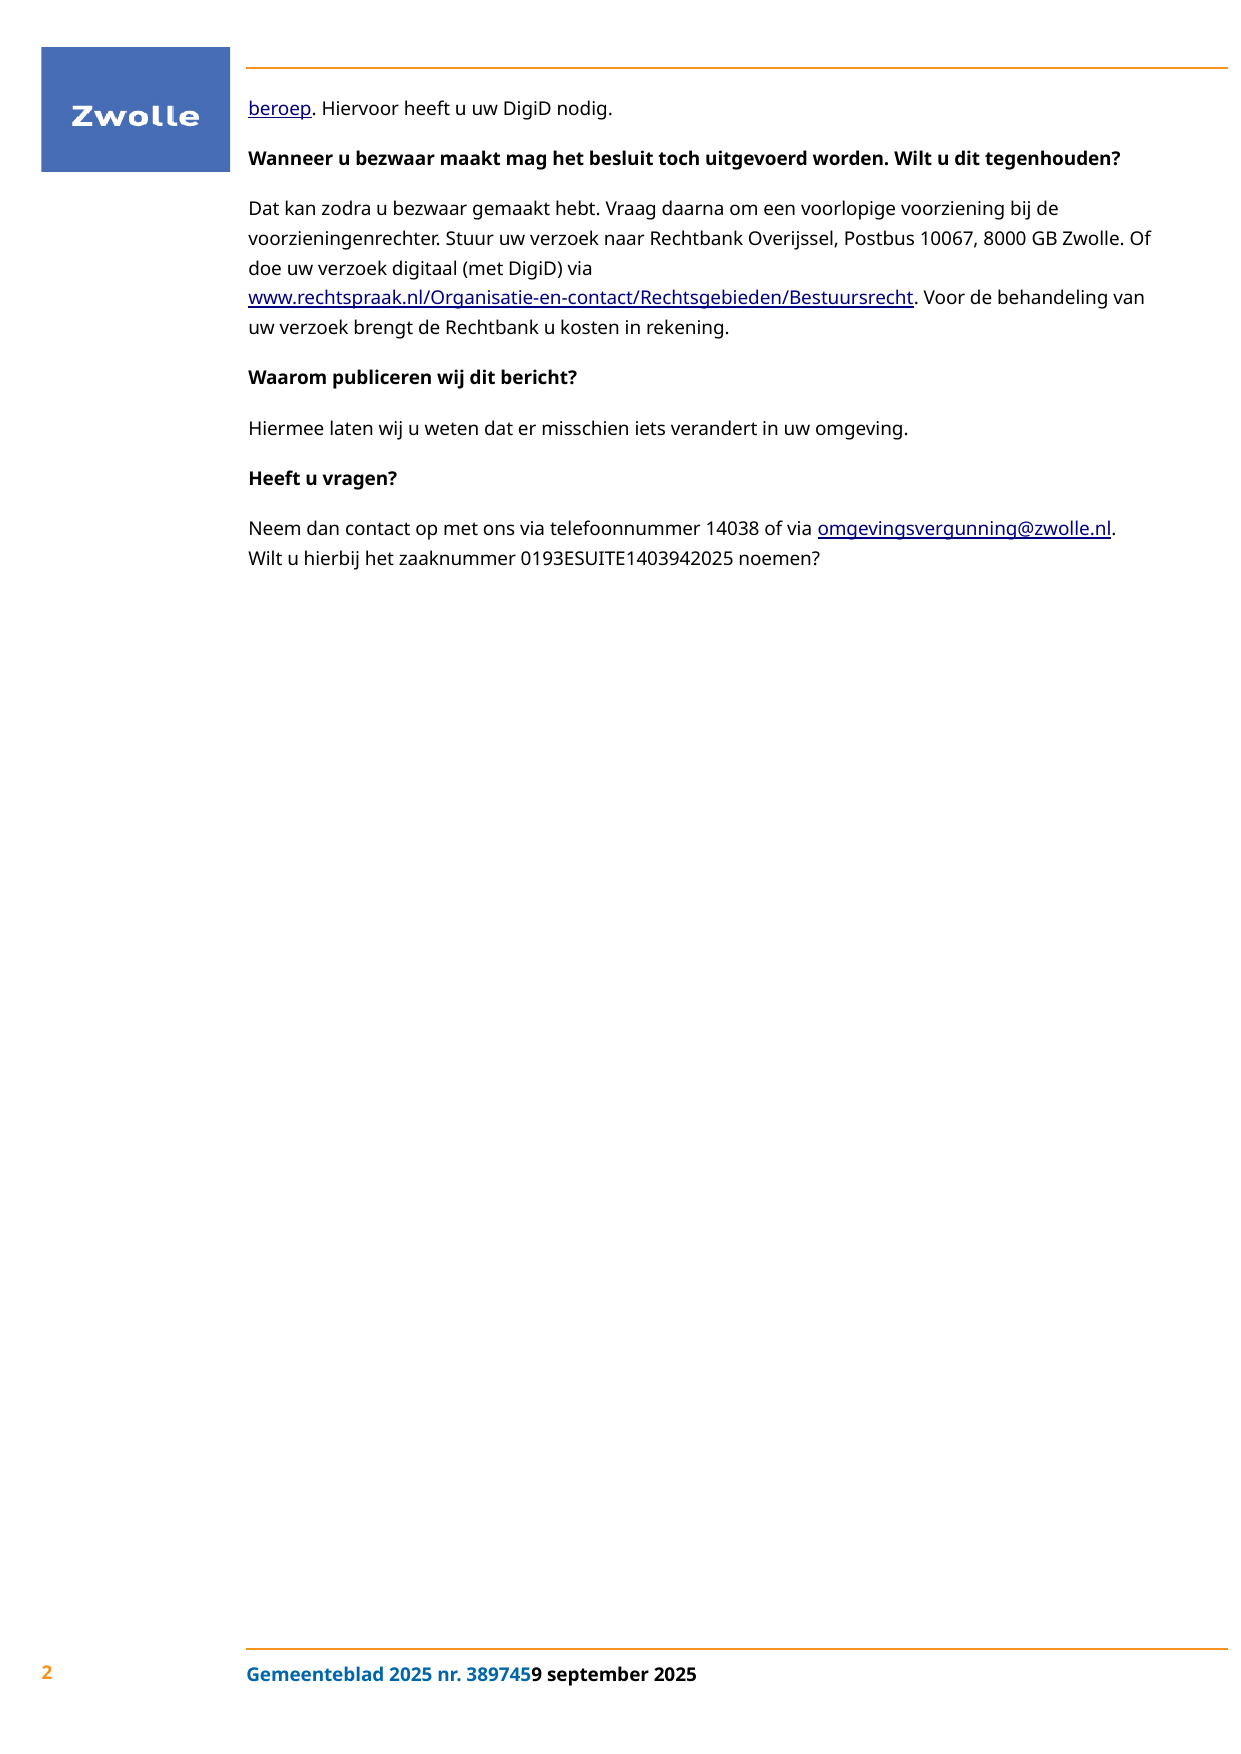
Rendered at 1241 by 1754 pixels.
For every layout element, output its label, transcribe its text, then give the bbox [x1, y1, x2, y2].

picture [41, 47, 231, 172]
text Dat kan zodra u bezwaar gemaakt hebt. Vraag daarna om een voorlopige voorziening bij de voorzieningenrechter. Stuur uw verzoek naar Rechtbank Overijssel, Postbus 10067, 8000 GB Zwolle. Of doe uw verzoek digitaal (met DigiD) via www.rechtspraak.nl/Organisatie-en-contact/Rechtsgebieden/Bestuursrecht. Voor de behandeling van uw verzoek brengt de Rechtbank u kosten in rekening. [248, 196, 1152, 340]
text beroep. Hiervoor heeft u uw DigiD nodig. [248, 95, 1152, 121]
text Wanneer u bezwaar maakt mag het besluit toch uitgevoerd worden. Wilt u dit tegenhouden? [248, 145, 1152, 171]
text Waarom publiceren wij dit bericht? [248, 364, 1152, 390]
text Heeft u vragen? [248, 465, 1152, 491]
text Neem dan contact op met ons via telefoonnummer 14038 of via omgevingsvergunning@zwolle.nl. Wilt u hierbij het zaaknummer 0193ESUITE1403942025 noemen? [248, 516, 1152, 571]
text Hiermee laten wij u weten dat er misschien iets verandert in uw omgeving. [248, 415, 1152, 441]
